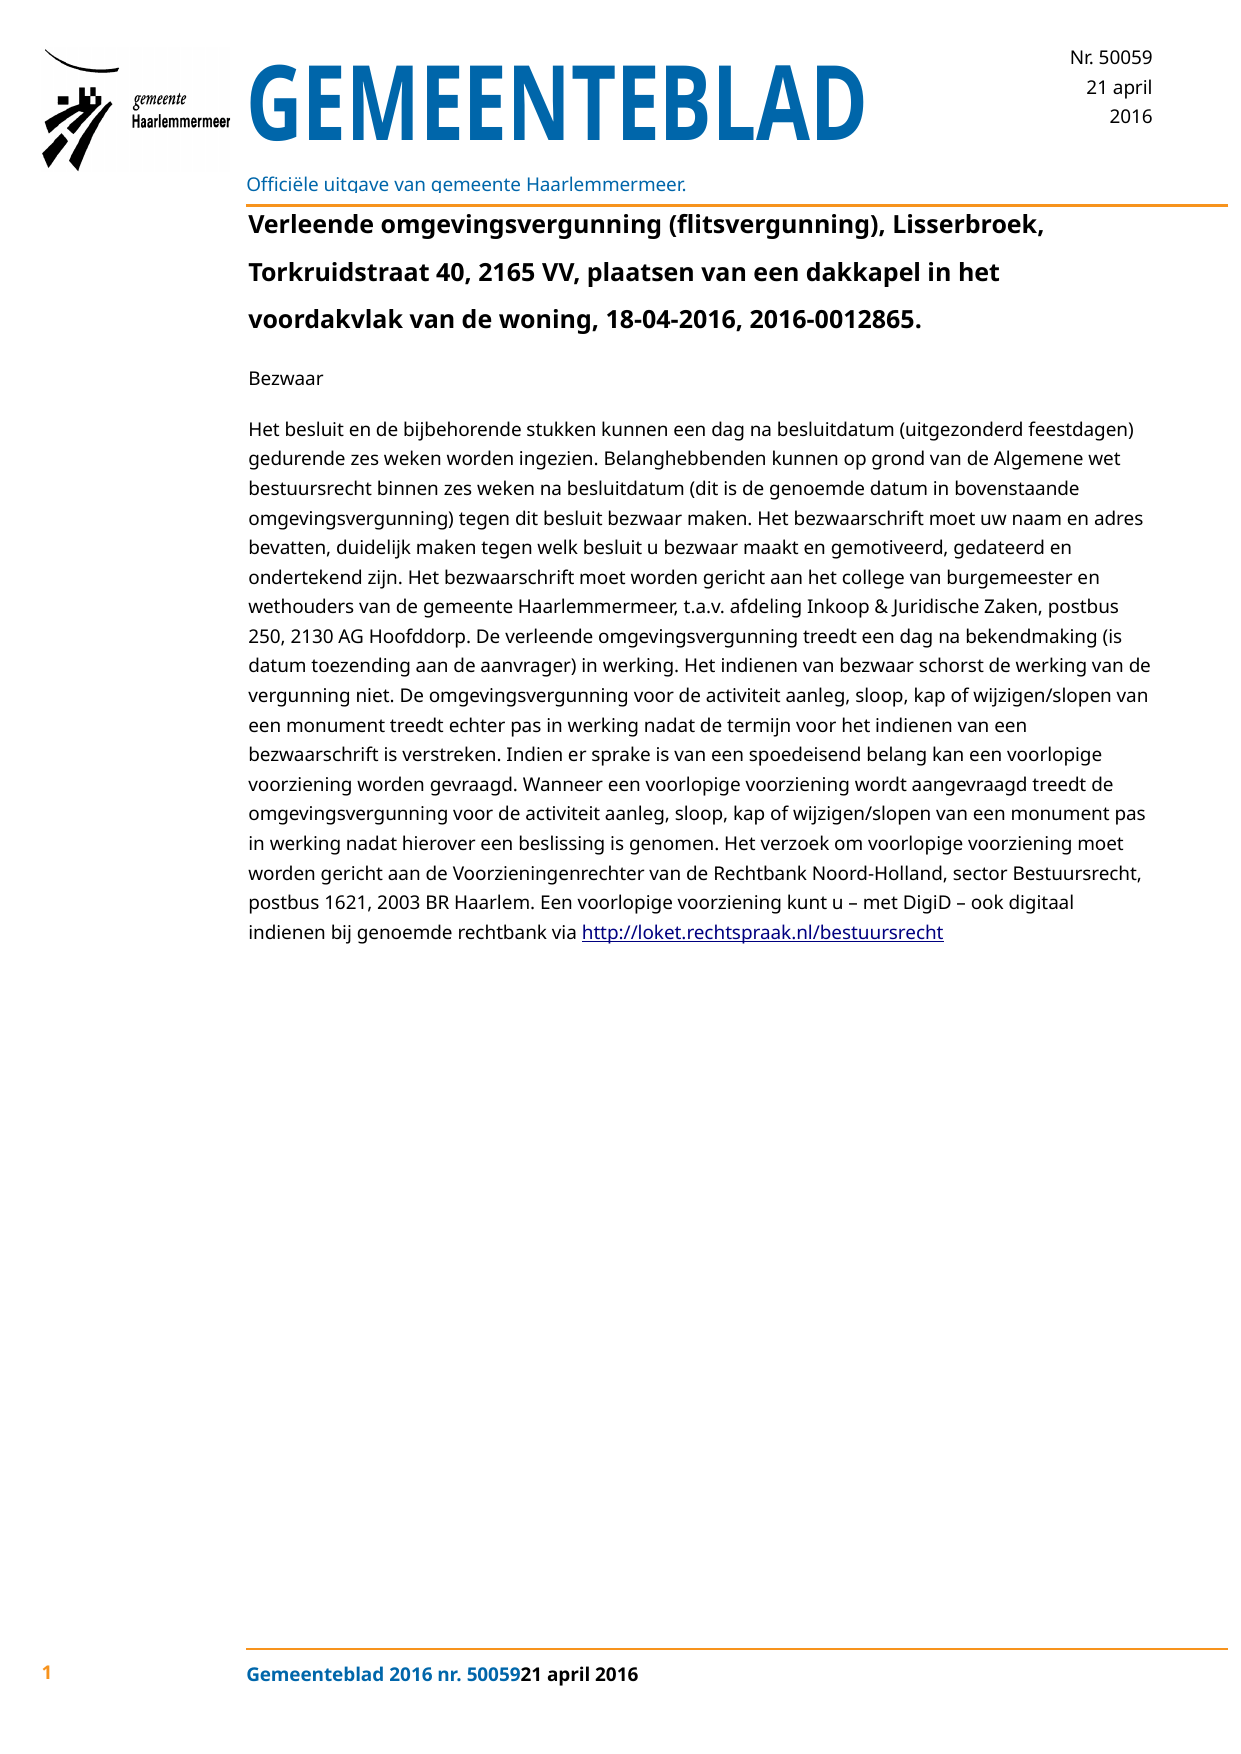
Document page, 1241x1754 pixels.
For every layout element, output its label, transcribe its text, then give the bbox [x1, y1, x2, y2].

text Het besluit en de bijbehorende stukken kunnen een dag na besluitdatum (uitgezonderd feestdagen) gedurende zes weken worden ingezien. Belanghebbenden kunnen op grond van de Algemene wet bestuursrecht binnen zes weken na besluitdatum (dit is de genoemde datum in bovenstaande omgevingsvergunning) tegen dit besluit bezwaar maken. Het bezwaarschrift moet uw naam en adres bevatten, duidelijk maken tegen welk besluit u bezwaar maakt en gemotiveerd, gedateerd en ondertekend zijn. Het bezwaarschrift moet worden gericht aan het college van burgemeester en wethouders van de gemeente Haarlemmermeer, t.a.v. afdeling Inkoop & Juridische Zaken, postbus 250, 2130 AG Hoofddorp. De verleende omgevingsvergunning treedt een dag na bekendmaking (is datum toezending aan de aanvrager) in werking. Het indienen van bezwaar schorst de werking van de vergunning niet. De omgevingsvergunning voor de activiteit aanleg, sloop, kap of wijzigen/slopen van een monument treedt echter pas in werking nadat de termijn voor het indienen van een bezwaarschrift is verstreken. Indien er sprake is van een spoedeisend belang kan een voorlopige voorziening worden gevraagd. Wanneer een voorlopige voorziening wordt aangevraagd treedt de omgevingsvergunning voor de activiteit aanleg, sloop, kap of wijzigen/slopen van een monument pas in werking nadat hierover een beslissing is genomen. Het verzoek om voorlopige voorziening moet worden gericht aan de Voorzieningenrechter van de Rechtbank Noord-Holland, sector Bestuursrecht, postbus 1621, 2003 BR Haarlem. Een voorlopige voorziening kunt u – met DigiD – ook digitaal indienen bij genoemde rechtbank via http://loket.rechtspraak.nl/bestuursrecht [248, 416, 1152, 944]
text Verleende omgevingsvergunning (flitsvergunning), Lisserbroek, Torkruidstraat 40, 2165 VV, plaatsen van een dakkapel in het voordakvlak van de woning, 18-04-2016, 2016-0012865. [248, 207, 1152, 336]
text Bezwaar [248, 366, 1152, 391]
picture [41, 47, 231, 172]
